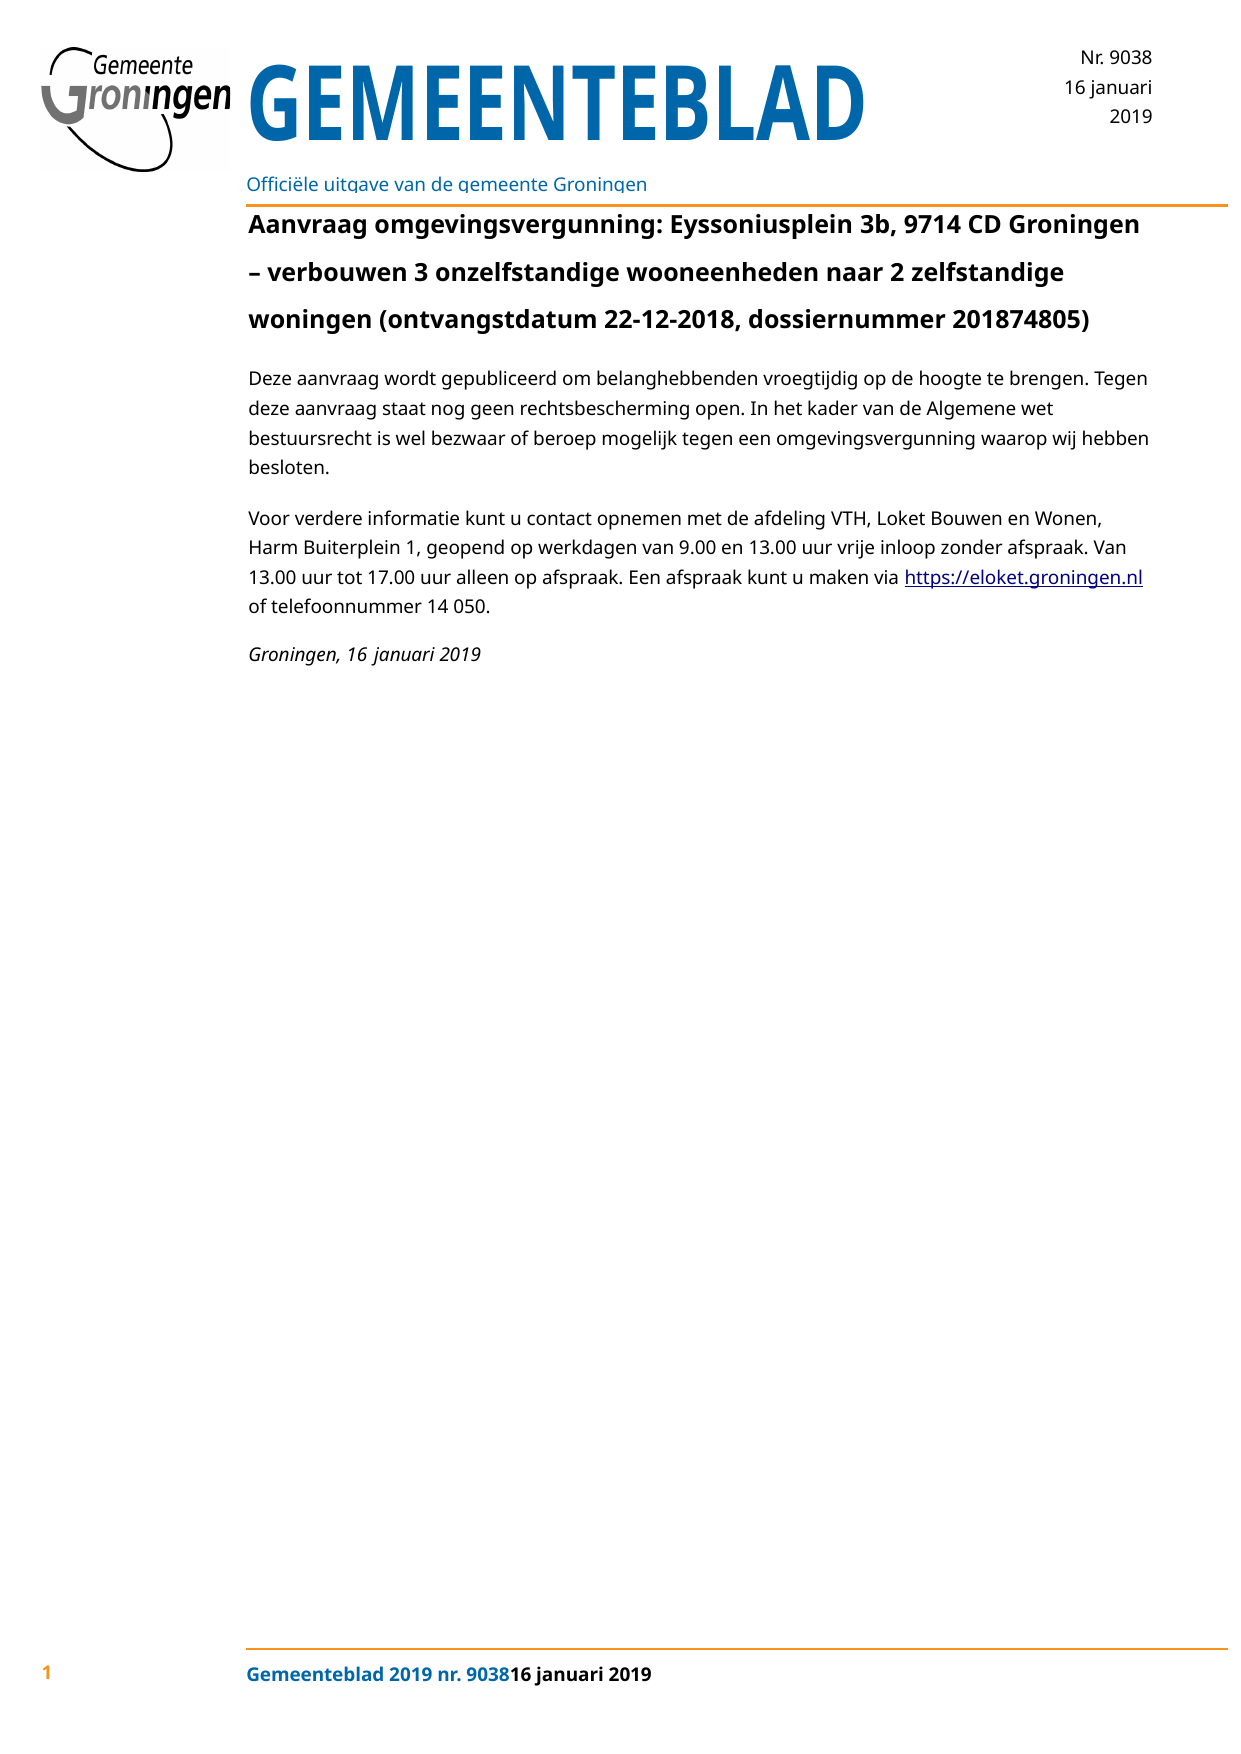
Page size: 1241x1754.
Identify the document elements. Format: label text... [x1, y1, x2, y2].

text Deze aanvraag wordt gepubliceerd om belanghebbenden vroegtijdig op de hoogte te brengen. Tegen deze aanvraag staat nog geen rechtsbescherming open. In het kader van de Algemene wet bestuursrecht is wel bezwaar of beroep mogelijk tegen een omgevingsvergunning waarop wij hebben besloten. [248, 366, 1152, 480]
text Aanvraag omgevingsvergunning: Eyssoniusplein 3b, 9714 CD Groningen – verbouwen 3 onzelfstandige wooneenheden naar 2 zelfstandige woningen (ontvangstdatum 22-12-2018, dossiernummer 201874805) [248, 207, 1152, 336]
picture [41, 47, 231, 172]
text Groningen, 16 januari 2019 [248, 641, 1152, 667]
text Voor verdere informatie kunt u contact opnemen met de afdeling VTH, Loket Bouwen en Wonen, Harm Buiterplein 1, geopend op werkdagen van 9.00 en 13.00 uur vrije inloop zonder afspraak. Van 13.00 uur tot 17.00 uur alleen op afspraak. Een afspraak kunt u maken via https://eloket.groningen.nl of telefoonnummer 14 050. [248, 505, 1152, 619]
